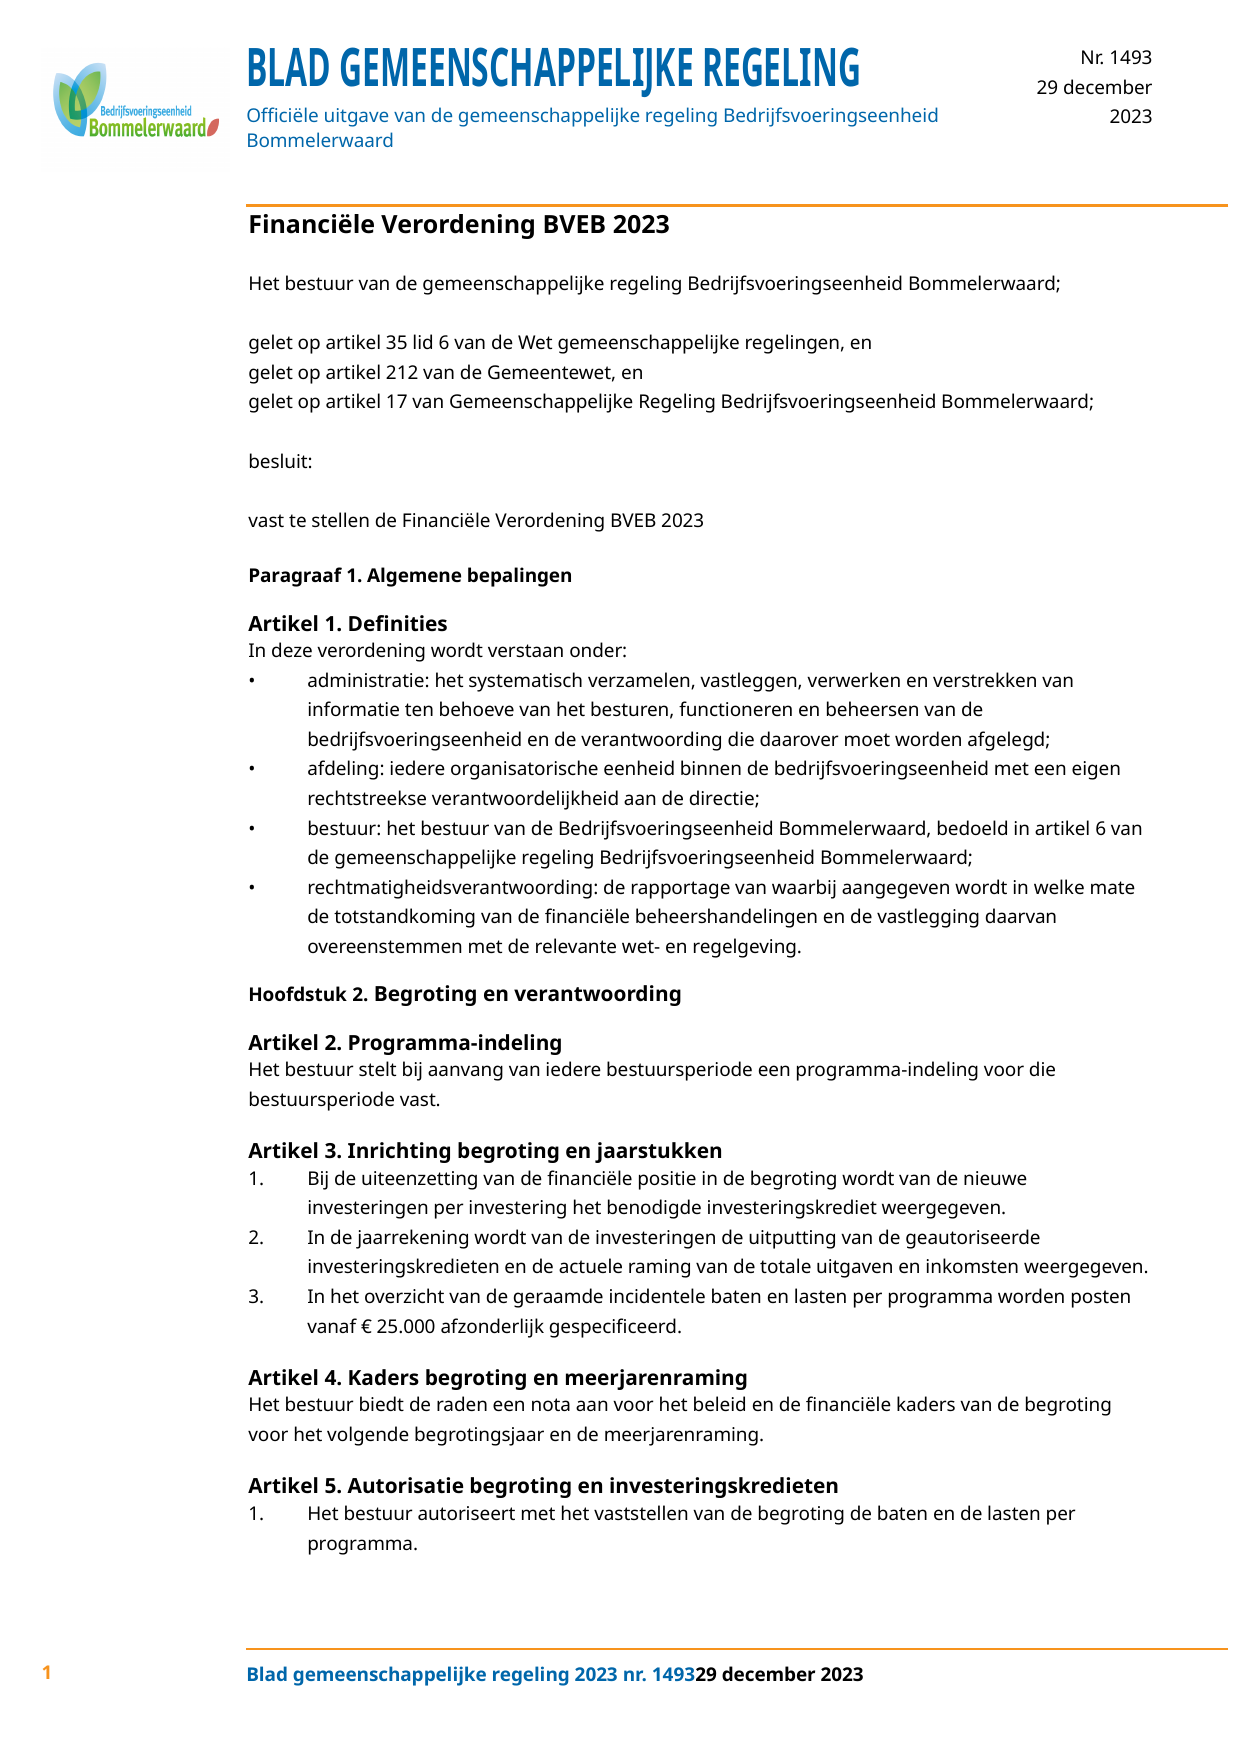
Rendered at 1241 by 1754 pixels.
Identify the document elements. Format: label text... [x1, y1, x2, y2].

text Het bestuur van de gemeenschappelijke regeling Bedrijfsvoeringseenheid Bommelerwaard; [248, 270, 1152, 296]
text Het bestuur biedt de raden een nota aan voor het beleid en de financiële kaders van de begroting voor het volgende begrotingsjaar en de meerjarenraming. [248, 1392, 1152, 1447]
text Het bestuur stelt bij aanvang van iedere bestuursperiode een programma-indeling voor die bestuursperiode vast. [248, 1056, 1152, 1112]
text Artikel 3. Inrichting begroting en jaarstukken [248, 1136, 1152, 1165]
text Financiële Verordening BVEB 2023 [248, 207, 1152, 241]
text gelet op artikel 17 van Gemeenschappelijke Regeling Bedrijfsvoeringseenheid Bommelerwaard; [248, 389, 1152, 414]
text Artikel 1. Definities [248, 609, 1152, 637]
list In de jaarrekening wordt van de investeringen de uitputting van de geautoriseerde investeringskredieten en de actuele raming van de totale uitgaven en inkomsten weergegeven. [248, 1224, 1152, 1279]
text Hoofdstuk 2. Begroting en verantwoording [248, 979, 1152, 1007]
text Artikel 4. Kaders begroting en meerjarenraming [248, 1363, 1152, 1392]
picture [41, 47, 231, 172]
list In het overzicht van de geraamde incidentele baten en lasten per programma worden posten vanaf € 25.000 afzonderlijk gespecificeerd. [248, 1283, 1152, 1338]
text gelet op artikel 212 van de Gemeentewet, en [248, 359, 1152, 385]
text Paragraaf 1. Algemene bepalingen [248, 562, 1152, 588]
list afdeling: iedere organisatorische eenheid binnen de bedrijfsvoeringseenheid met een eigen rechtstreekse verantwoordelijkheid aan de directie; [248, 756, 1152, 811]
list Bij de uiteenzetting van de financiële positie in de begroting wordt van de nieuwe investeringen per investering het benodigde investeringskrediet weergegeven. [248, 1165, 1152, 1220]
text Artikel 2. Programma-indeling [248, 1028, 1152, 1056]
list Het bestuur autoriseert met het vaststellen van de begroting de baten en de lasten per programma. [248, 1500, 1152, 1555]
text besluit: [248, 448, 1152, 473]
text vast te stellen de Financiële Verordening BVEB 2023 [248, 507, 1152, 533]
list bestuur: het bestuur van de Bedrijfsvoeringseenheid Bommelerwaard, bedoeld in artikel 6 van de gemeenschappelijke regeling Bedrijfsvoeringseenheid Bommelerwaard; [248, 815, 1152, 870]
text In deze verordening wordt verstaan onder: [248, 637, 1152, 663]
text Artikel 5. Autorisatie begroting en investeringskredieten [248, 1472, 1152, 1500]
list administratie: het systematisch verzamelen, vastleggen, verwerken en verstrekken van informatie ten behoeve van het besturen, functioneren en beheersen van de bedrijfsvoeringseenheid en de verantwoording die daarover moet worden afgelegd; [248, 667, 1152, 752]
text gelet op artikel 35 lid 6 van de Wet gemeenschappelijke regelingen, en [248, 329, 1152, 355]
list rechtmatigheidsverantwoording: de rapportage van waarbij aangegeven wordt in welke mate de totstandkoming van de financiële beheershandelingen en de vastlegging daarvan overeenstemmen met de relevante wet- en regelgeving. [248, 874, 1152, 959]
